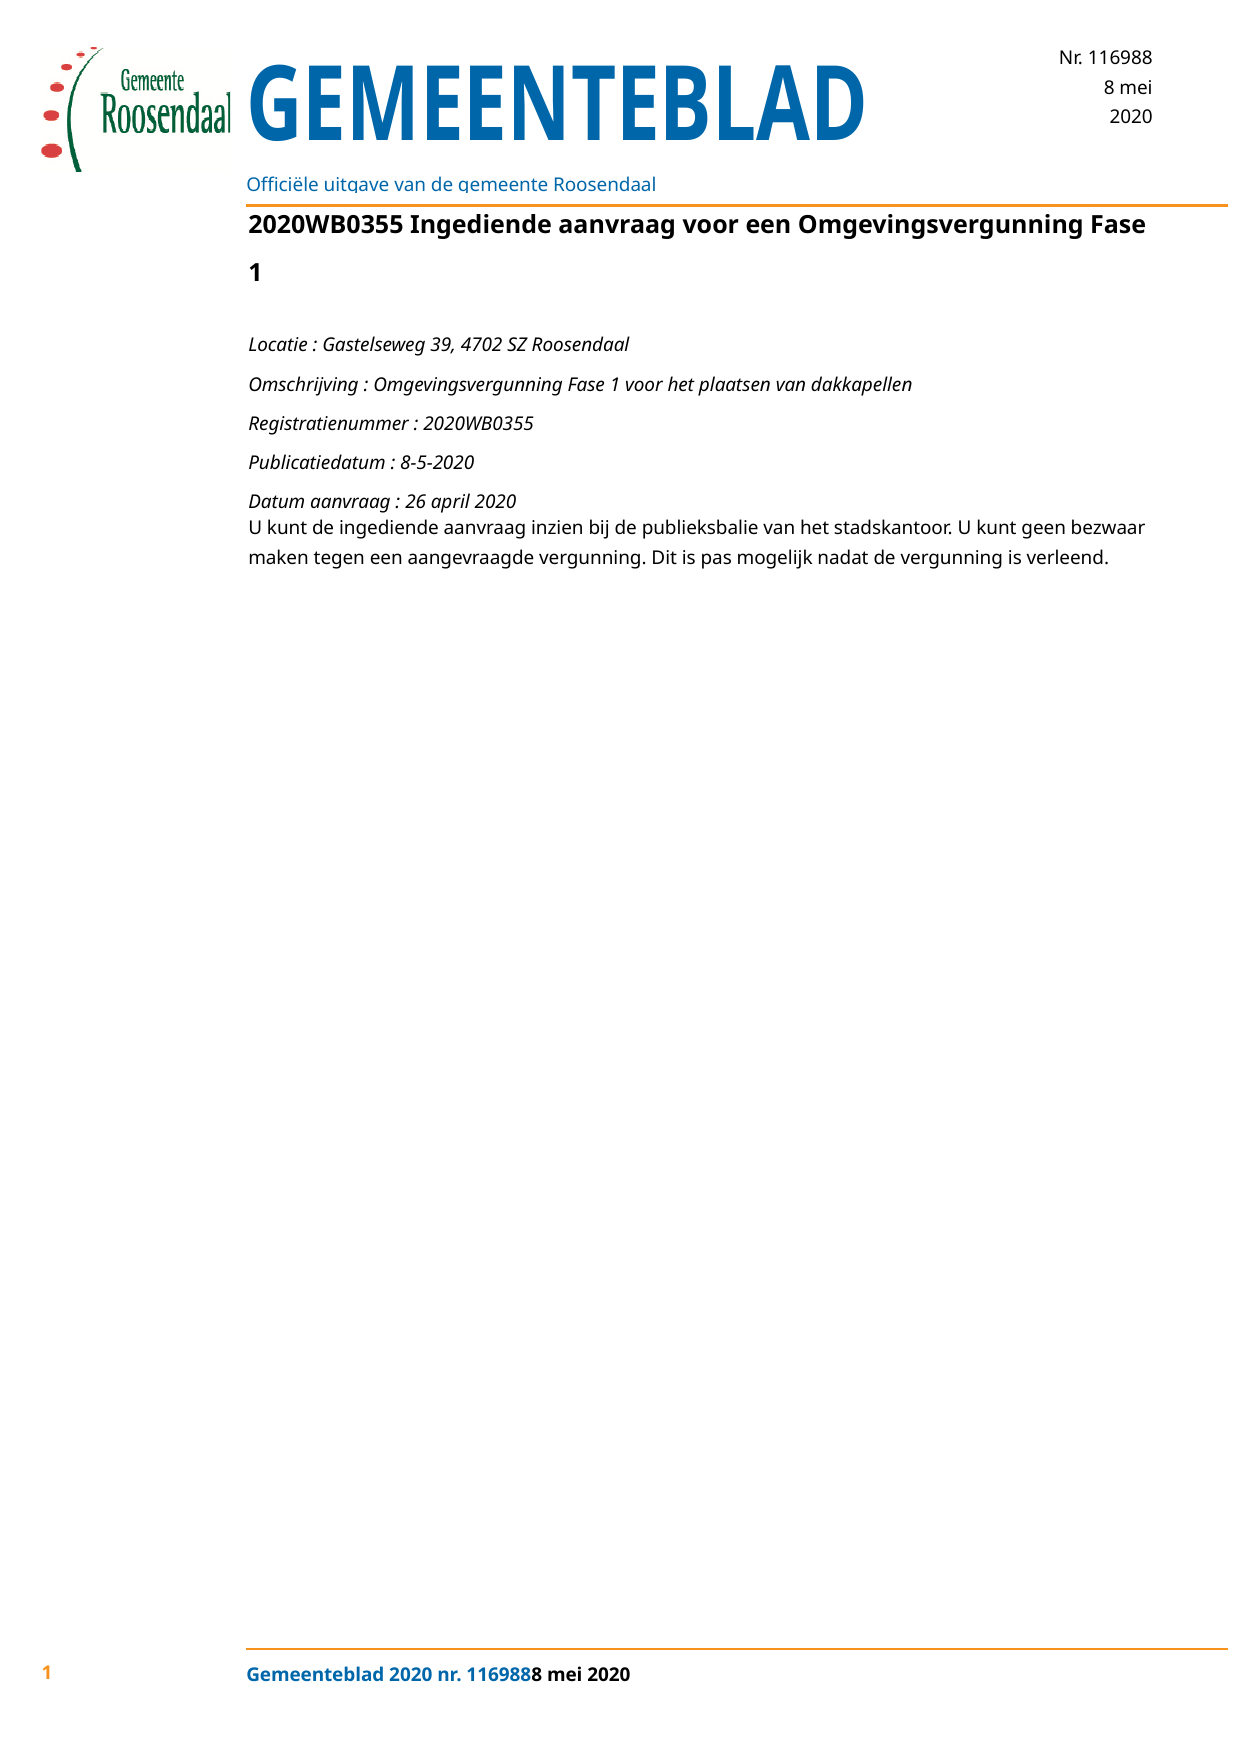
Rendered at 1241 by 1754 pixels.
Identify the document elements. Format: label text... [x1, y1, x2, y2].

picture [41, 47, 231, 172]
text Registratienummer : 2020WB0355 [248, 410, 1152, 436]
text Datum aanvraag : 26 april 2020 [248, 488, 1152, 514]
text Omschrijving : Omgevingsvergunning Fase 1 voor het plaatsen van dakkapellen [248, 371, 1152, 396]
text Locatie : Gastelseweg 39, 4702 SZ Roosendaal [248, 331, 1152, 357]
text Publicatiedatum : 8-5-2020 [248, 449, 1152, 475]
text U kunt de ingediende aanvraag inzien bij de publieksbalie van het stadskantoor. U kunt geen bezwaar maken tegen een aangevraagde vergunning. Dit is pas mogelijk nadat de vergunning is verleend. [248, 514, 1152, 569]
text 2020WB0355 Ingediende aanvraag voor een Omgevingsvergunning Fase 1 [248, 207, 1152, 288]
